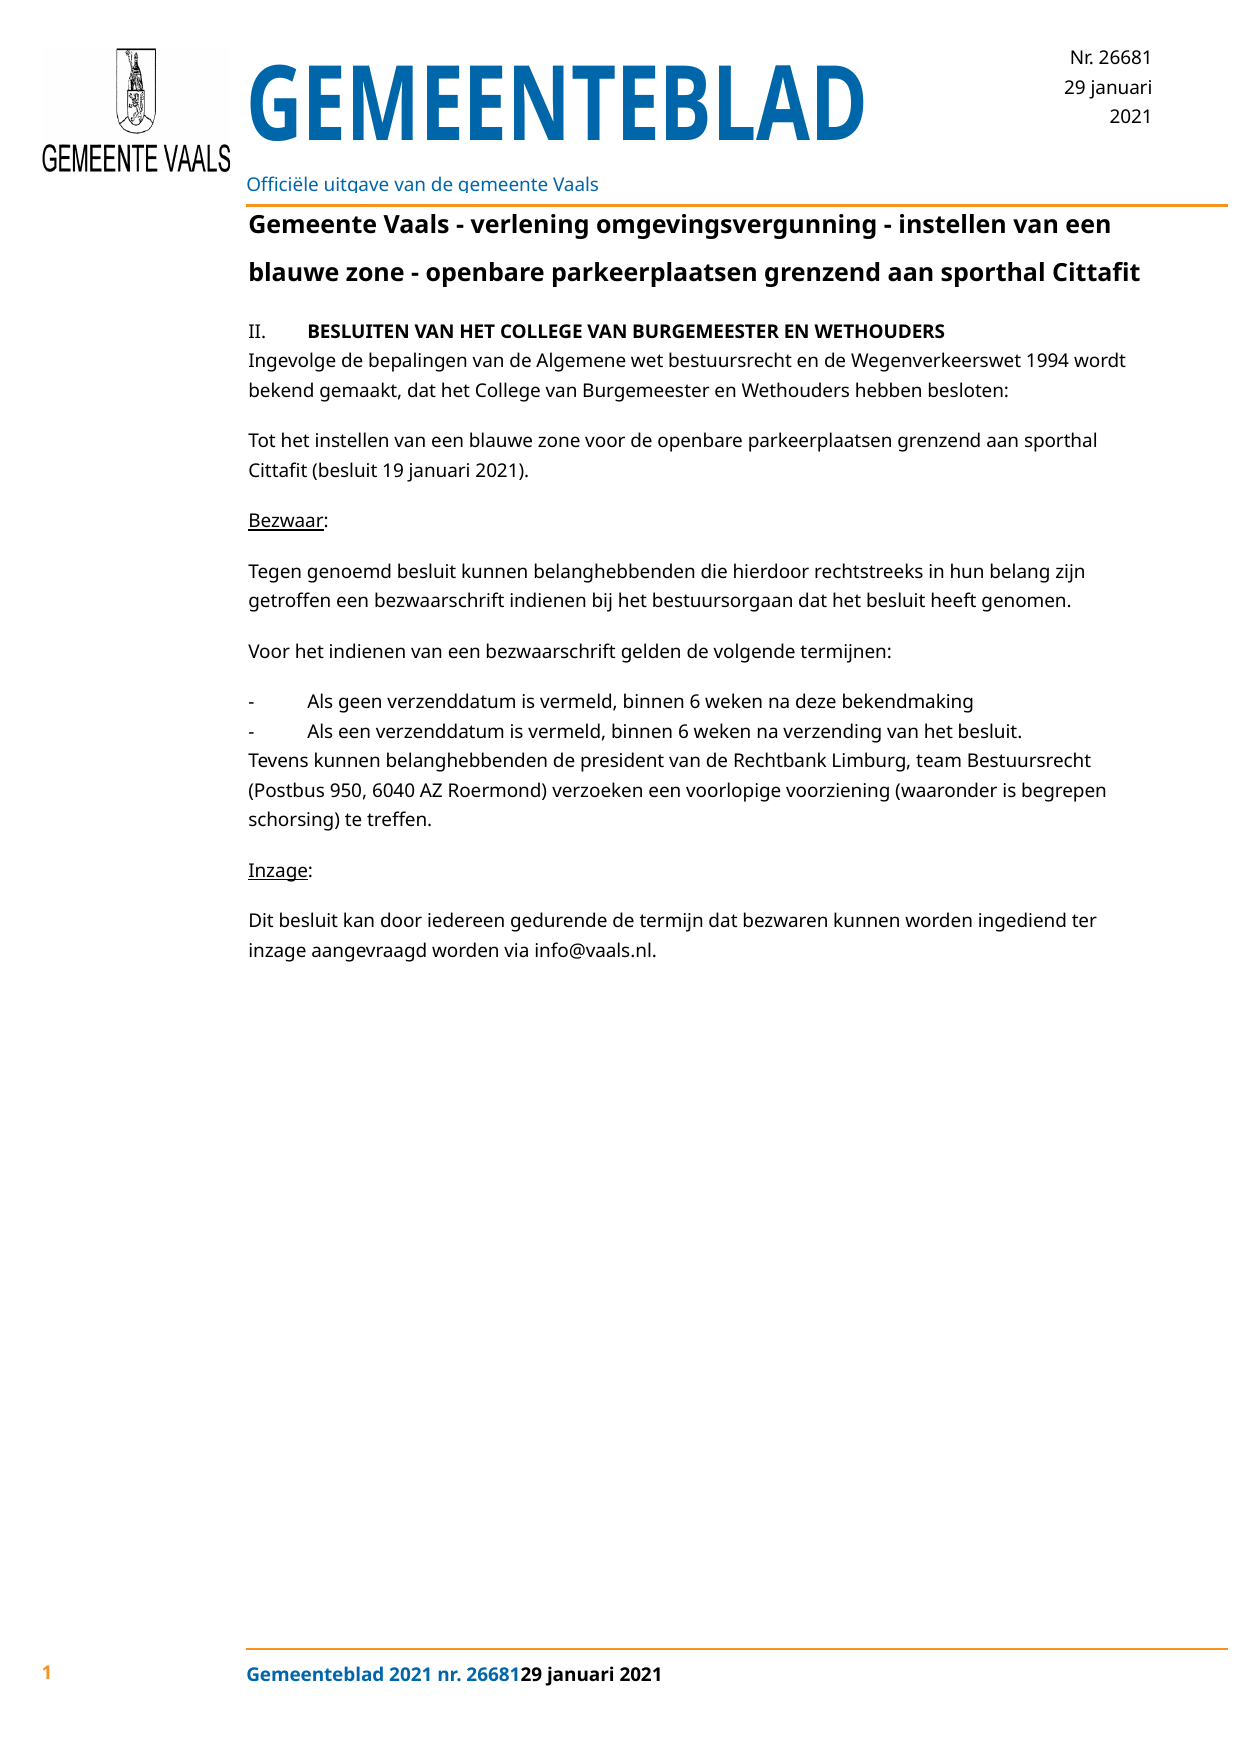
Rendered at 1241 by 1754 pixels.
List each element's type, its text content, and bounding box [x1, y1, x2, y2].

list Als geen verzenddatum is vermeld, binnen 6 weken na deze bekendmaking [248, 688, 1152, 714]
text Tegen genoemd besluit kunnen belanghebbenden die hierdoor rechtstreeks in hun belang zijn getroffen een bezwaarschrift indienen bij het bestuursorgaan dat het besluit heeft genomen. [248, 558, 1152, 613]
text Tevens kunnen belanghebbenden de president van de Rechtbank Limburg, team Bestuursrecht (Postbus 950, 6040 AZ Roermond) verzoeken een voorlopige voorziening (waaronder is begrepen schorsing) te treffen. [248, 747, 1152, 832]
picture [41, 47, 231, 172]
text Voor het indienen van een bezwaarschrift gelden de volgende termijnen: [248, 638, 1152, 664]
list BESLUITEN VAN HET COLLEGE VAN BURGEMEESTER EN WETHOUDERS [248, 318, 1152, 344]
list Als een verzenddatum is vermeld, binnen 6 weken na verzending van het besluit. [248, 718, 1152, 744]
text Inzage: [248, 857, 1152, 883]
text Bezwaar: [248, 507, 1152, 533]
text Gemeente Vaals - verlening omgevingsvergunning - instellen van een blauwe zone - openbare parkeerplaatsen grenzend aan sporthal Cittafit [248, 207, 1152, 288]
text Dit besluit kan door iedereen gedurende de termijn dat bezwaren kunnen worden ingediend ter inzage aangevraagd worden via info@vaals.nl. [248, 907, 1152, 963]
text Tot het instellen van een blauwe zone voor de openbare parkeerplaatsen grenzend aan sporthal Cittafit (besluit 19 januari 2021). [248, 427, 1152, 483]
text Ingevolge de bepalingen van de Algemene wet bestuursrecht en de Wegenverkeerswet 1994 wordt bekend gemaakt, dat het College van Burgemees­ter en Wethouders hebben besloten: [248, 347, 1152, 403]
